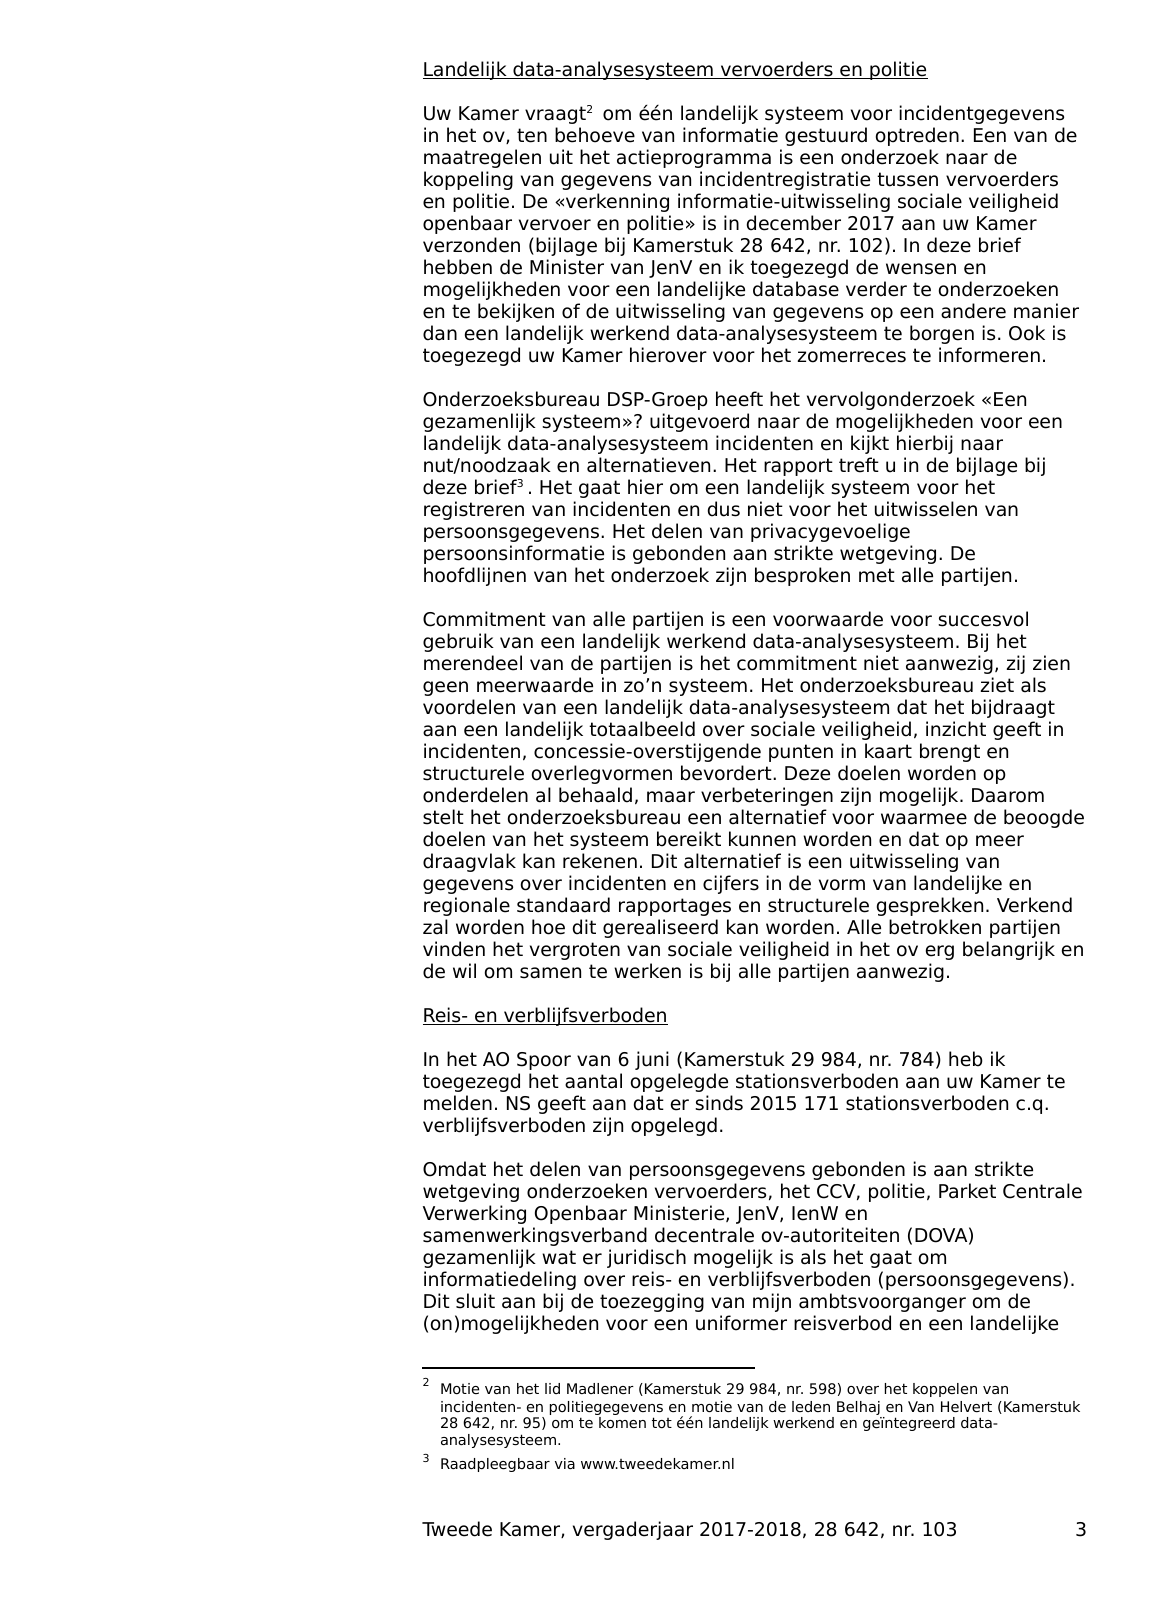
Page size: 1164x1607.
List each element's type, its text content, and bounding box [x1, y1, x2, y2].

text Raadpleegbaar via www.tweedekamer.nl [422, 1452, 1087, 1474]
text Commitment van alle partijen is een voorwaarde voor succesvol gebruik van een landelijk werkend data-analysesysteem. Bij het merendeel van de partijen is het commitment niet aanwezig, zij zien geen meerwaarde in zo’n systeem. Het onderzoeksbureau ziet als voordelen van een landelijk data-analysesysteem dat het bijdraagt aan een landelijk totaalbeeld over sociale veiligheid, inzicht geeft in incidenten, concessie-overstijgende punten in kaart brengt en structurele overlegvormen bevordert. Deze doelen worden op onderdelen al behaald, maar verbeteringen zijn mogelijk. Daarom stelt het onderzoeksbureau een alternatief voor waarmee de beoogde doelen van het systeem bereikt kunnen worden en dat op meer draagvlak kan rekenen. Dit alternatief is een uitwisseling van gegevens over incidenten en cijfers in de vorm van landelijke en regionale standaard rapportages en structurele gesprekken. Verkend zal worden hoe dit gerealiseerd kan worden. Alle betrokken partijen vinden het vergroten van sociale veiligheid in het ov erg belangrijk en de wil om samen te werken is bij alle partijen aanwezig. [422, 609, 1087, 983]
subtitle Landelijk data-analysesysteem vervoerders en politie [422, 59, 1087, 81]
text Motie van het lid Madlener (Kamerstuk 29 984, nr. 598) over het koppelen van incidenten- en politiegegevens en motie van de leden Belhaj en Van Helvert (Kamerstuk 28 642, nr. 95) om te komen tot één landelijk werkend en geïntegreerd data-analysesysteem. [422, 1377, 1087, 1449]
text Omdat het delen van persoonsgegevens gebonden is aan strikte wetgeving onderzoeken vervoerders, het CCV, politie, Parket Centrale Verwerking Openbaar Ministerie, JenV, IenW en samenwerkingsverband decentrale ov-autoriteiten (DOVA) gezamenlijk wat er juridisch mogelijk is als het gaat om informatiedeling over reis- en verblijfsverboden (persoonsgegevens). Dit sluit aan bij de toezegging van mijn ambtsvoorganger om de (on)mogelijkheden voor een uniformer reisverbod en een landelijke [422, 1159, 1087, 1335]
text Onderzoeksbureau DSP-Groep heeft het vervolgonderzoek «Een gezamenlijk systeem»? uitgevoerd naar de mogelijkheden voor een landelijk data-analysesysteem incidenten en kijkt hierbij naar nut/noodzaak en alternatieven. Het rapport treft u in de bijlage bij deze brief. Het gaat hier om een landelijk systeem voor het registreren van incidenten en dus niet voor het uitwisselen van persoonsgegevens. Het delen van privacygevoelige persoonsinformatie is gebonden aan strikte wetgeving. De hoofdlijnen van het onderzoek zijn besproken met alle partijen. [422, 389, 1087, 587]
text In het AO Spoor van 6 juni (Kamerstuk 29 984, nr. 784) heb ik toegezegd het aantal opgelegde stationsverboden aan uw Kamer te melden. NS geeft aan dat er sinds 2015 171 stationsverboden c.q. verblijfsverboden zijn opgelegd. [422, 1049, 1087, 1137]
text Uw Kamer vraagt om één landelijk systeem voor incidentgegevens in het ov, ten behoeve van informatie gestuurd optreden. Een van de maatregelen uit het actieprogramma is een onderzoek naar de koppeling van gegevens van incidentregistratie tussen vervoerders en politie. De «verkenning informatie-uitwisseling sociale veiligheid openbaar vervoer en politie» is in december 2017 aan uw Kamer verzonden (bijlage bij Kamerstuk 28 642, nr. 102). In deze brief hebben de Minister van JenV en ik toegezegd de wensen en mogelijkheden voor een landelijke database verder te onderzoeken en te bekijken of de uitwisseling van gegevens op een andere manier dan een landelijk werkend data-analysesysteem te borgen is. Ook is toegezegd uw Kamer hierover voor het zomerreces te informeren. [422, 103, 1087, 367]
subtitle Reis- en verblijfsverboden [422, 1005, 1087, 1027]
